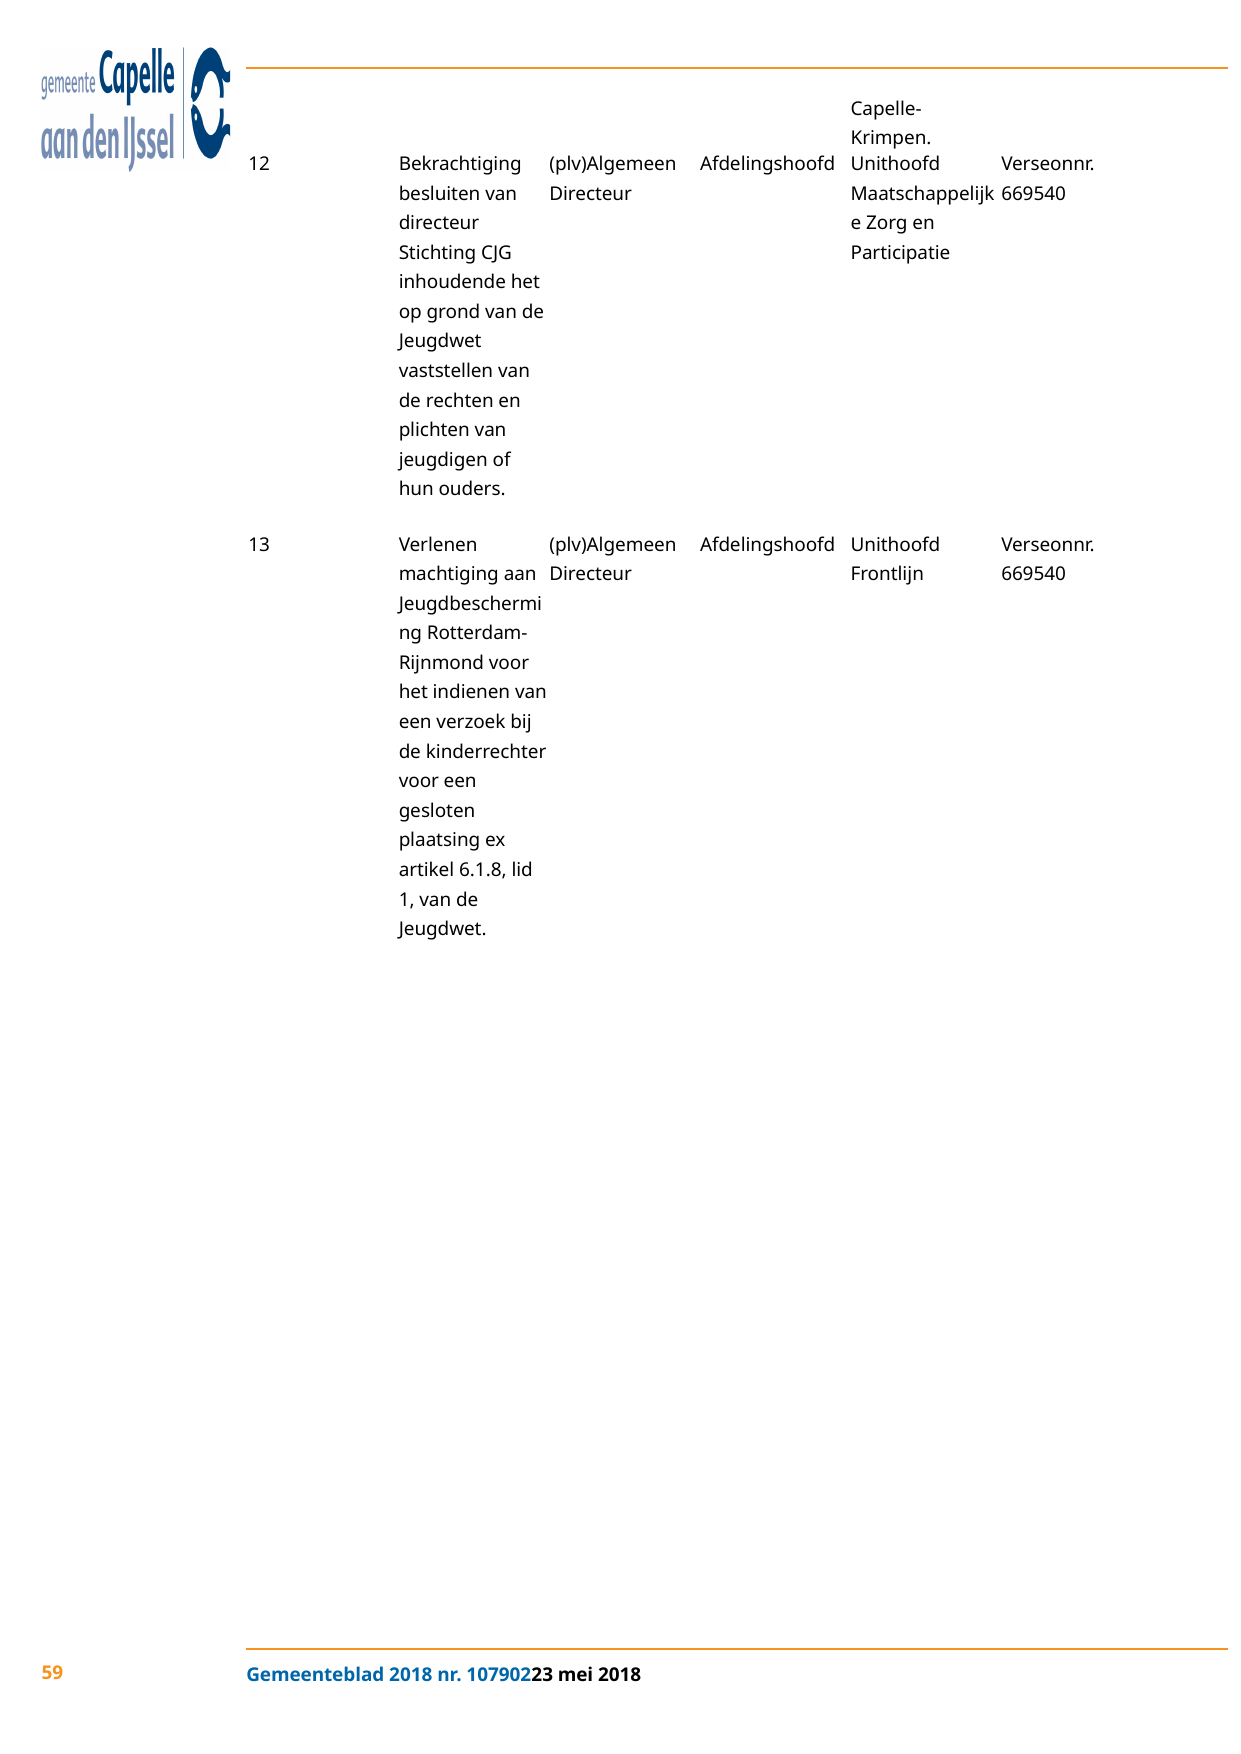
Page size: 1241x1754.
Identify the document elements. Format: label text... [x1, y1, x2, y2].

table_cell (plv)Algemeen Directeur [549, 531, 700, 971]
table_cell 12 [248, 150, 398, 531]
table_cell Verlenen machtiging aan Jeugdbescherming Rotterdam-Rijnmond voor het indienen van een verzoek bij de kinderrechter voor een gesloten plaatsing ex artikel 6.1.8, lid 1, van de Jeugdwet. [399, 531, 549, 971]
table_cell Unithoofd Maatschappelijke Zorg en Participatie [850, 150, 1001, 531]
table_cell [248, 95, 398, 150]
picture [41, 47, 231, 172]
table_cell Unithoofd Frontlijn [850, 531, 1001, 971]
table_cell Afdelingshoofd [700, 531, 850, 971]
table_cell [1001, 95, 1152, 150]
table_cell Afdelingshoofd [700, 150, 850, 531]
table_cell [399, 95, 549, 150]
table_cell Bekrachtiging besluiten van directeur Stichting CJG inhoudende het op grond van de Jeugdwet vaststellen van de rechten en plichten van jeugdigen of hun ouders. [399, 150, 549, 531]
table_cell 13 [248, 531, 398, 971]
table_cell [549, 95, 700, 150]
table_cell [700, 95, 850, 150]
table_cell (plv)Algemeen Directeur [549, 150, 700, 531]
table_cell Verseonnr. 669540 [1001, 150, 1152, 531]
table_cell Verseonnr. 669540 [1001, 531, 1152, 971]
table_cell Capelle-Krimpen. [850, 95, 1001, 150]
